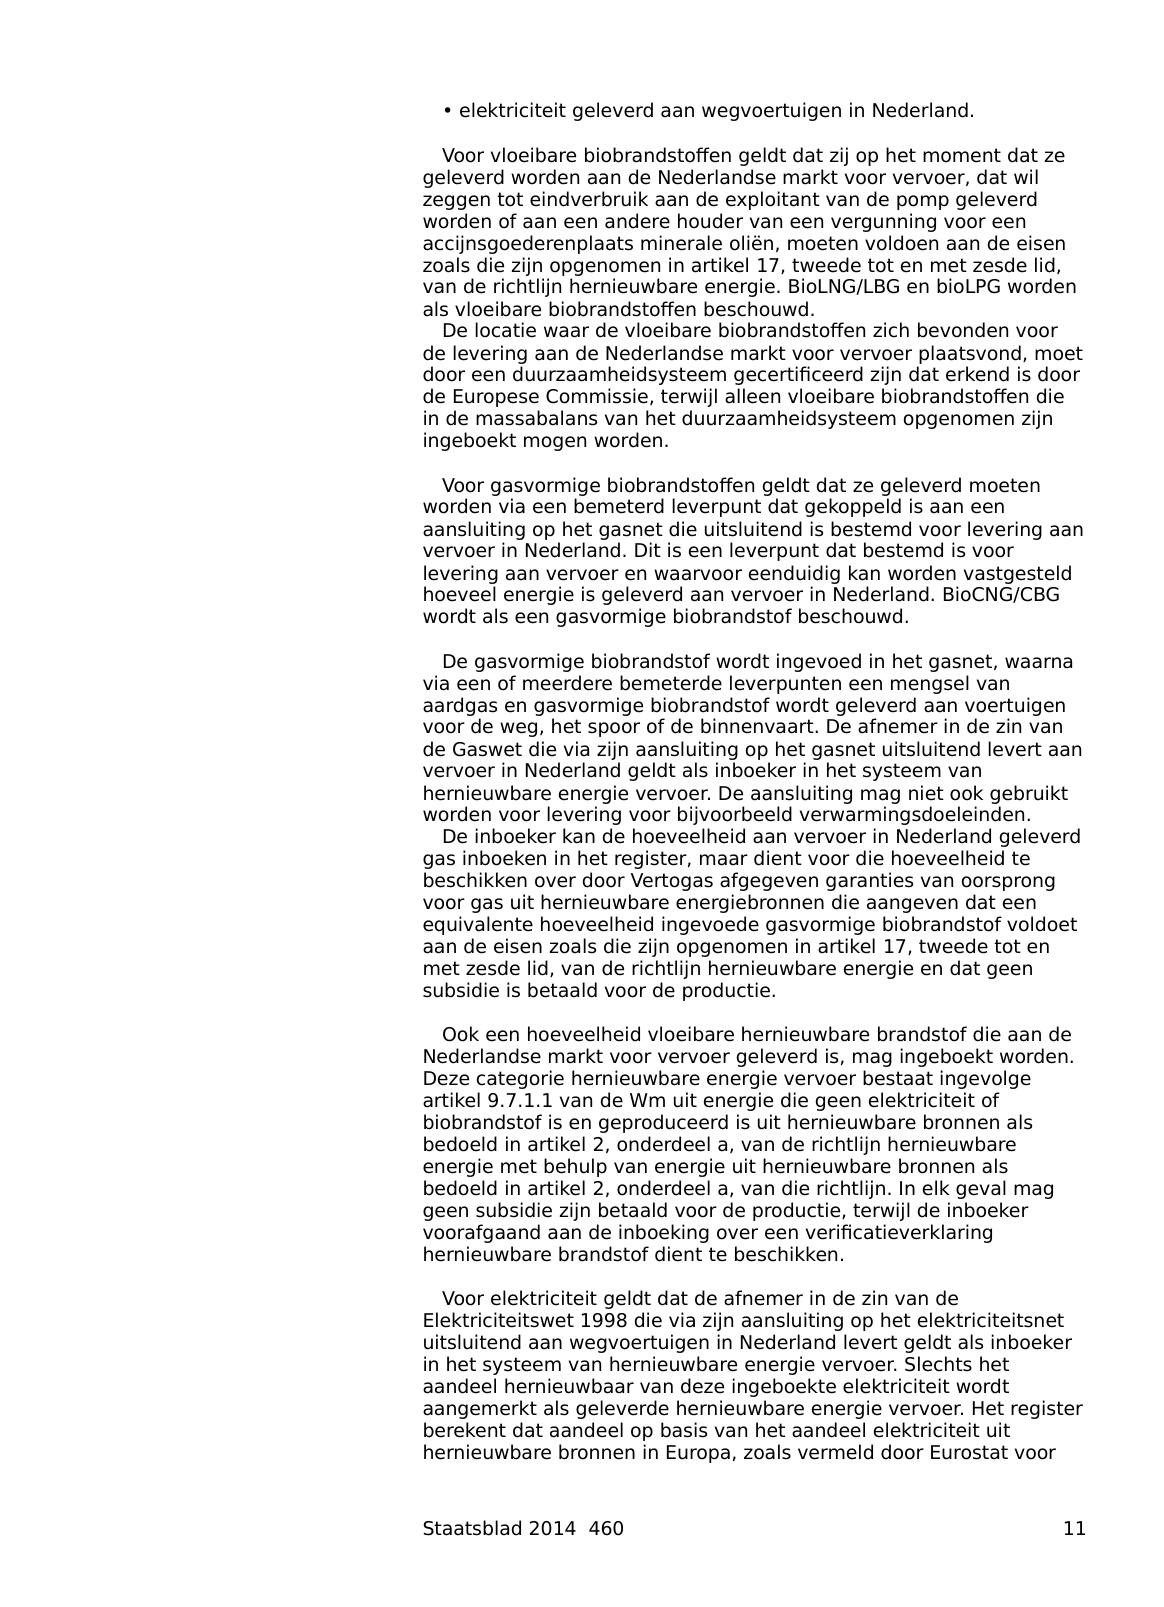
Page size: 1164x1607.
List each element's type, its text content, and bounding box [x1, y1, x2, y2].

text Voor vloeibare biobrandstoffen geldt dat zij op het moment dat ze geleverd worden aan de Nederlandse markt voor vervoer, dat wil zeggen tot eindverbruik aan de exploitant van de pomp geleverd worden of aan een andere houder van een vergunning voor een accijnsgoederenplaats minerale oliën, moeten voldoen aan de eisen zoals die zijn opgenomen in artikel 17, tweede tot en met zesde lid, van de richtlijn hernieuwbare energie. BioLNG/LBG en bioLPG worden als vloeibare biobrandstoffen beschouwd. [422, 144, 1087, 320]
text De inboeker kan de hoeveelheid aan vervoer in Nederland geleverd gas inboeken in het register, maar dient voor die hoeveelheid te beschikken over door Vertogas afgegeven garanties van oorsprong voor gas uit hernieuwbare energiebronnen die aangeven dat een equivalente hoeveelheid ingevoede gasvormige biobrandstof voldoet aan de eisen zoals die zijn opgenomen in artikel 17, tweede tot en met zesde lid, van de richtlijn hernieuwbare energie en dat geen subsidie is betaald voor de productie. [422, 826, 1087, 1002]
text Voor gasvormige biobrandstoffen geldt dat ze geleverd moeten worden via een bemeterd leverpunt dat gekoppeld is aan een aansluiting op het gasnet die uitsluitend is bestemd voor levering aan vervoer in Nederland. Dit is een leverpunt dat bestemd is voor levering aan vervoer en waarvoor eenduidig kan worden vastgesteld hoeveel energie is geleverd aan vervoer in Nederland. BioCNG/CBG wordt als een gasvormige biobrandstof beschouwd. [422, 474, 1087, 628]
text De locatie waar de vloeibare biobrandstoffen zich bevonden voor de levering aan de Nederlandse markt voor vervoer plaatsvond, moet door een duurzaamheidsysteem gecertificeerd zijn dat erkend is door de Europese Commissie, terwijl alleen vloeibare biobrandstoffen die in de massabalans van het duurzaamheidsysteem opgenomen zijn ingeboekt mogen worden. [422, 320, 1087, 452]
text Ook een hoeveelheid vloeibare hernieuwbare brandstof die aan de Nederlandse markt voor vervoer geleverd is, mag ingeboekt worden. Deze categorie hernieuwbare energie vervoer bestaat ingevolge artikel 9.7.1.1 van de Wm uit energie die geen elektriciteit of biobrandstof is en geproduceerd is uit hernieuwbare bronnen als bedoeld in artikel 2, onderdeel a, van de richtlijn hernieuwbare energie met behulp van energie uit hernieuwbare bronnen als bedoeld in artikel 2, onderdeel a, van die richtlijn. In elk geval mag geen subsidie zijn betaald voor de productie, terwijl de inboeker voorafgaand aan de inboeking over een verificatieverklaring hernieuwbare brandstof dient te beschikken. [422, 1024, 1087, 1266]
text • elektriciteit geleverd aan wegvoertuigen in Nederland. [422, 100, 1087, 122]
text De gasvormige biobrandstof wordt ingevoed in het gasnet, waarna via een of meerdere bemeterde leverpunten een mengsel van aardgas en gasvormige biobrandstof wordt geleverd aan voertuigen voor de weg, het spoor of de binnenvaart. De afnemer in de zin van de Gaswet die via zijn aansluiting op het gasnet uitsluitend levert aan vervoer in Nederland geldt als inboeker in het systeem van hernieuwbare energie vervoer. De aansluiting mag niet ook gebruikt worden voor levering voor bijvoorbeeld verwarmingsdoeleinden. [422, 651, 1087, 826]
text Voor elektriciteit geldt dat de afnemer in de zin van de Elektriciteitswet 1998 die via zijn aansluiting op het elektriciteitsnet uitsluitend aan wegvoertuigen in Nederland levert geldt als inboeker in het systeem van hernieuwbare energie vervoer. Slechts het aandeel hernieuwbaar van deze ingeboekte elektriciteit wordt aangemerkt als geleverde hernieuwbare energie vervoer. Het register berekent dat aandeel op basis van het aandeel elektriciteit uit hernieuwbare bronnen in Europa, zoals vermeld door Eurostat voor [422, 1288, 1087, 1464]
